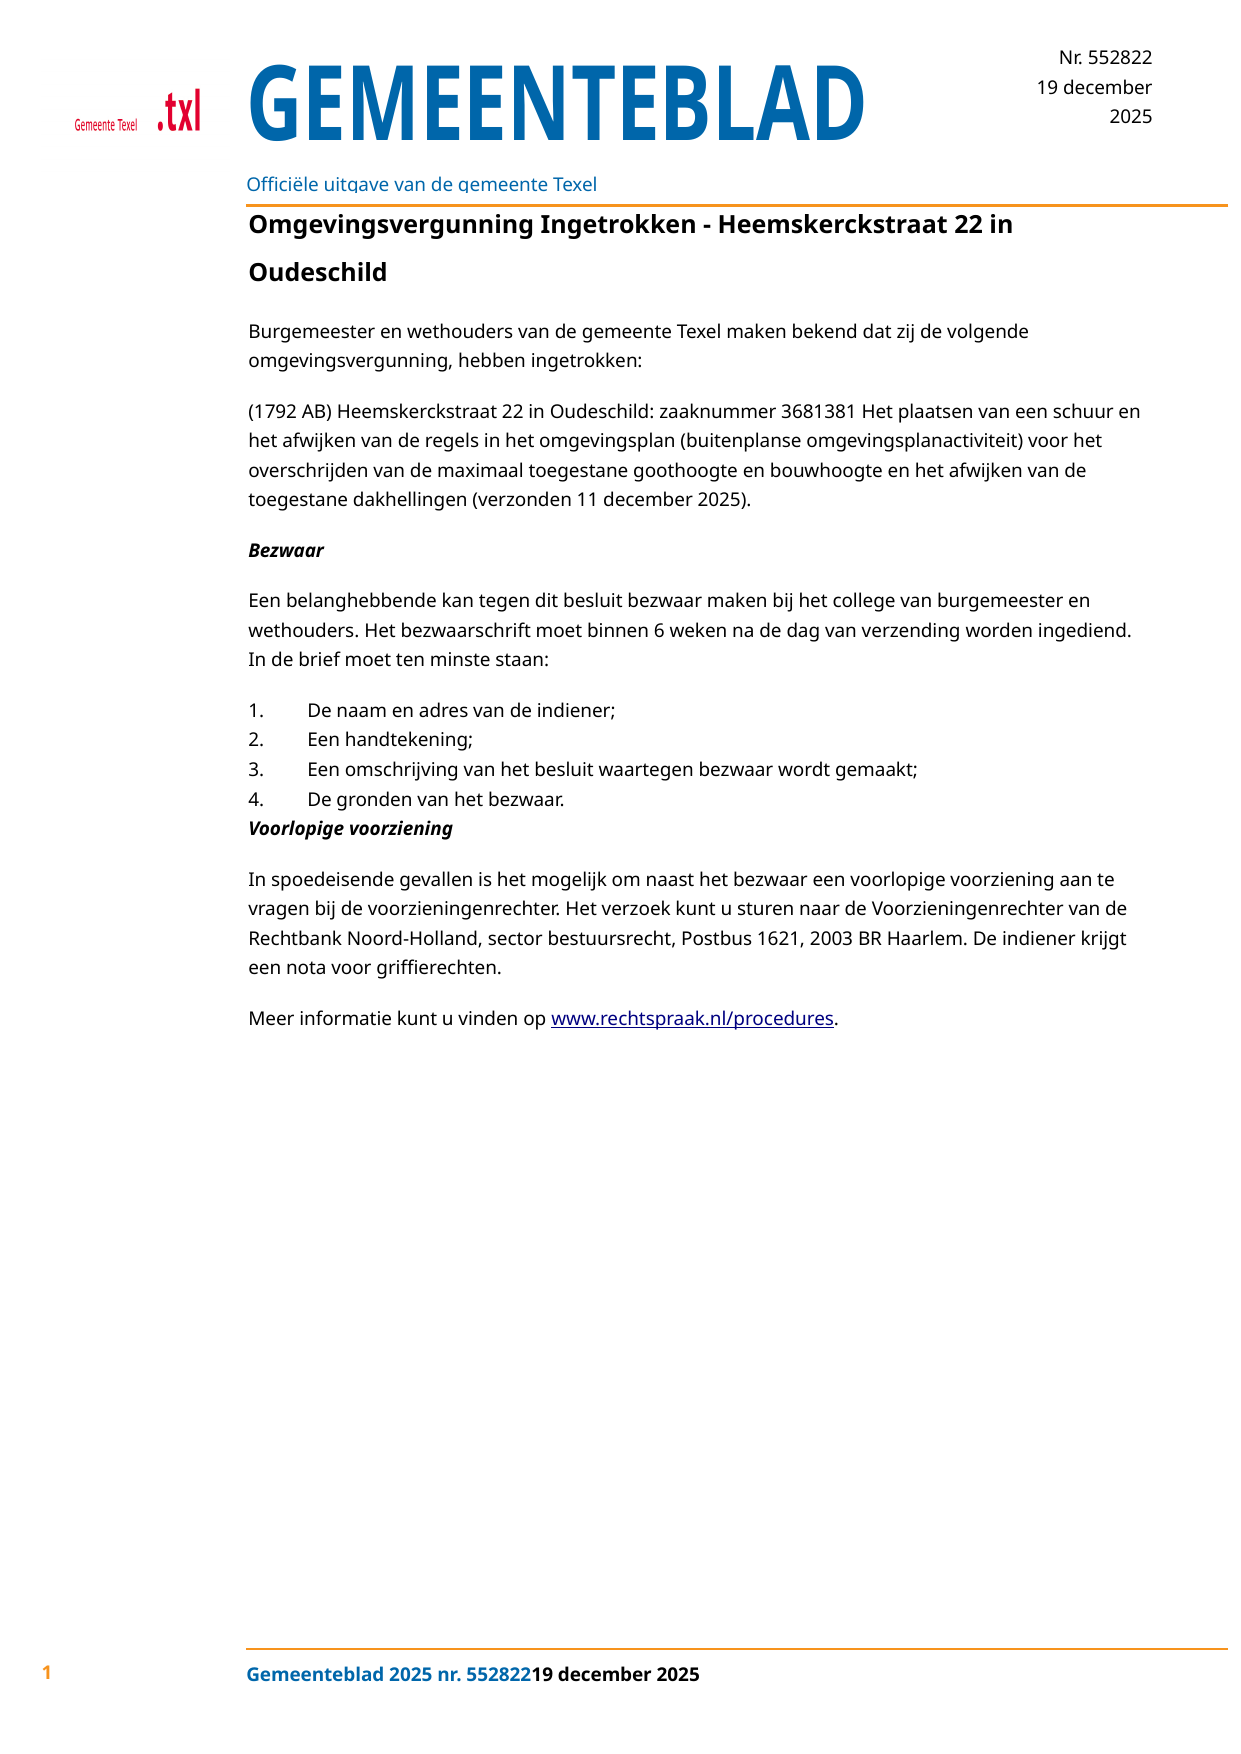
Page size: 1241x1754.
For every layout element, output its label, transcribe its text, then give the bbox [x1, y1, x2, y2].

text In spoedeisende gevallen is het mogelijk om naast het bezwaar een voorlopige voorziening aan te vragen bij de voorzieningenrechter. Het verzoek kunt u sturen naar de Voorzieningenrechter van de Rechtbank Noord-Holland, sector bestuursrecht, Postbus 1621, 2003 BR Haarlem. De indiener krijgt een nota voor griffierechten. [248, 866, 1152, 980]
text Omgevingsvergunning Ingetrokken - Heemskerckstraat 22 in Oudeschild [248, 207, 1152, 288]
picture [41, 47, 231, 172]
text Meer informatie kunt u vinden op www.rechtspraak.nl/procedures. [248, 1005, 1152, 1031]
text Burgemeester en wethouders van de gemeente Texel maken bekend dat zij de volgende omgevingsvergunning, hebben ingetrokken: [248, 318, 1152, 373]
text (1792 AB) Heemskerckstraat 22 in Oudeschild: zaaknummer 3681381 Het plaatsen van een schuur en het afwijken van de regels in het omgevingsplan (buitenplanse omgevingsplanactiviteit) voor het overschrijden van de maximaal toegestane goothoogte en bouwhoogte en het afwijken van de toegestane dakhellingen (verzonden 11 december 2025). [248, 398, 1152, 512]
list Een handtekening; [248, 727, 1152, 752]
list Een omschrijving van het besluit waartegen bezwaar wordt gemaakt; [248, 756, 1152, 782]
text Voorlopige voorziening [248, 815, 1152, 841]
list De naam en adres van de indiener; [248, 697, 1152, 723]
list De gronden van het bezwaar. [248, 786, 1152, 812]
text Een belanghebbende kan tegen dit besluit bezwaar maken bij het college van burgemeester en wethouders. Het bezwaarschrift moet binnen 6 weken na de dag van verzending worden ingediend. In de brief moet ten minste staan: [248, 587, 1152, 672]
text Bezwaar [248, 537, 1152, 563]
